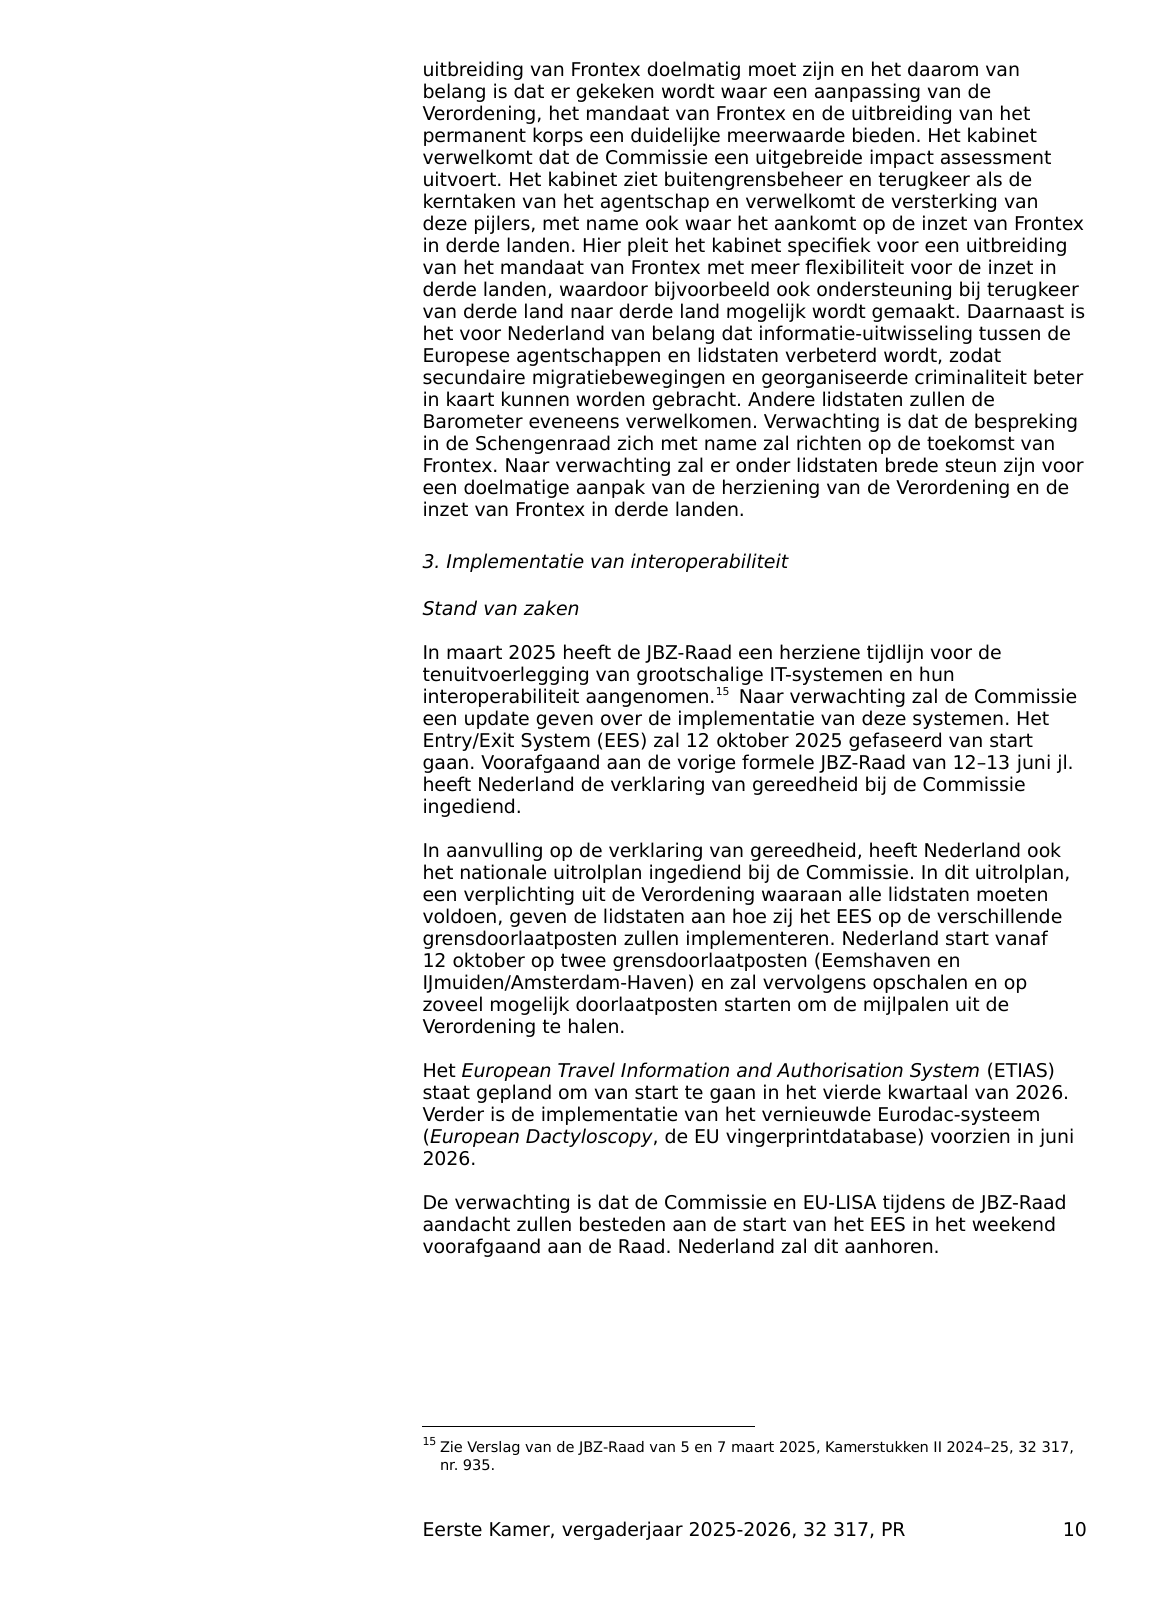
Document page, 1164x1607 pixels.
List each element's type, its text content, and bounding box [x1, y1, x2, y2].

subtitle 3. Implementatie van interoperabiliteit [422, 551, 1087, 573]
text Het European Travel Information and Authorisation System (ETIAS) staat gepland om van start te gaan in het vierde kwartaal van 2026. Verder is de implementatie van het vernieuwde Eurodac-systeem (European Dactyloscopy, de EU vingerprintdatabase) voorzien in juni 2026. [422, 1060, 1087, 1170]
subtitle Stand van zaken [422, 598, 1087, 619]
text In aanvulling op de verklaring van gereedheid, heeft Nederland ook het nationale uitrolplan ingediend bij de Commissie. In dit uitrolplan, een verplichting uit de Verordening waaraan alle lidstaten moeten voldoen, geven de lidstaten aan hoe zij het EES op de verschillende grensdoorlaatposten zullen implementeren. Nederland start vanaf 12 oktober op twee grensdoorlaatposten (Eemshaven en IJmuiden/Amsterdam-Haven) en zal vervolgens opschalen en op zoveel mogelijk doorlaatposten starten om de mijlpalen uit de Verordening te halen. [422, 840, 1087, 1038]
text Zie Verslag van de JBZ-Raad van 5 en 7 maart 2025, Kamerstukken II 2024–25, 32 317, nr. 935. [422, 1435, 1087, 1474]
text uitbreiding van Frontex doelmatig moet zijn en het daarom van belang is dat er gekeken wordt waar een aanpassing van de Verordening, het mandaat van Frontex en de uitbreiding van het permanent korps een duidelijke meerwaarde bieden. Het kabinet verwelkomt dat de Commissie een uitgebreide impact assessment uitvoert. Het kabinet ziet buitengrensbeheer en terugkeer als de kerntaken van het agentschap en verwelkomt de versterking van deze pijlers, met name ook waar het aankomt op de inzet van Frontex in derde landen. Hier pleit het kabinet specifiek voor een uitbreiding van het mandaat van Frontex met meer flexibiliteit voor de inzet in derde landen, waardoor bijvoorbeeld ook ondersteuning bij terugkeer van derde land naar derde land mogelijk wordt gemaakt. Daarnaast is het voor Nederland van belang dat informatie-uitwisseling tussen de Europese agentschappen en lidstaten verbeterd wordt, zodat secundaire migratiebewegingen en georganiseerde criminaliteit beter in kaart kunnen worden gebracht. Andere lidstaten zullen de Barometer eveneens verwelkomen. Verwachting is dat de bespreking in de Schengenraad zich met name zal richten op de toekomst van Frontex. Naar verwachting zal er onder lidstaten brede steun zijn voor een doelmatige aanpak van de herziening van de Verordening en de inzet van Frontex in derde landen. [422, 59, 1087, 521]
text In maart 2025 heeft de JBZ-Raad een herziene tijdlijn voor de tenuitvoerlegging van grootschalige IT-systemen en hun interoperabiliteit aangenomen. Naar verwachting zal de Commissie een update geven over de implementatie van deze systemen. Het Entry/Exit System (EES) zal 12 oktober 2025 gefaseerd van start gaan. Voorafgaand aan de vorige formele JBZ-Raad van 12–13 juni jl. heeft Nederland de verklaring van gereedheid bij de Commissie ingediend. [422, 642, 1087, 818]
text De verwachting is dat de Commissie en EU-LISA tijdens de JBZ-Raad aandacht zullen besteden aan de start van het EES in het weekend voorafgaand aan de Raad. Nederland zal dit aanhoren. [422, 1192, 1087, 1258]
